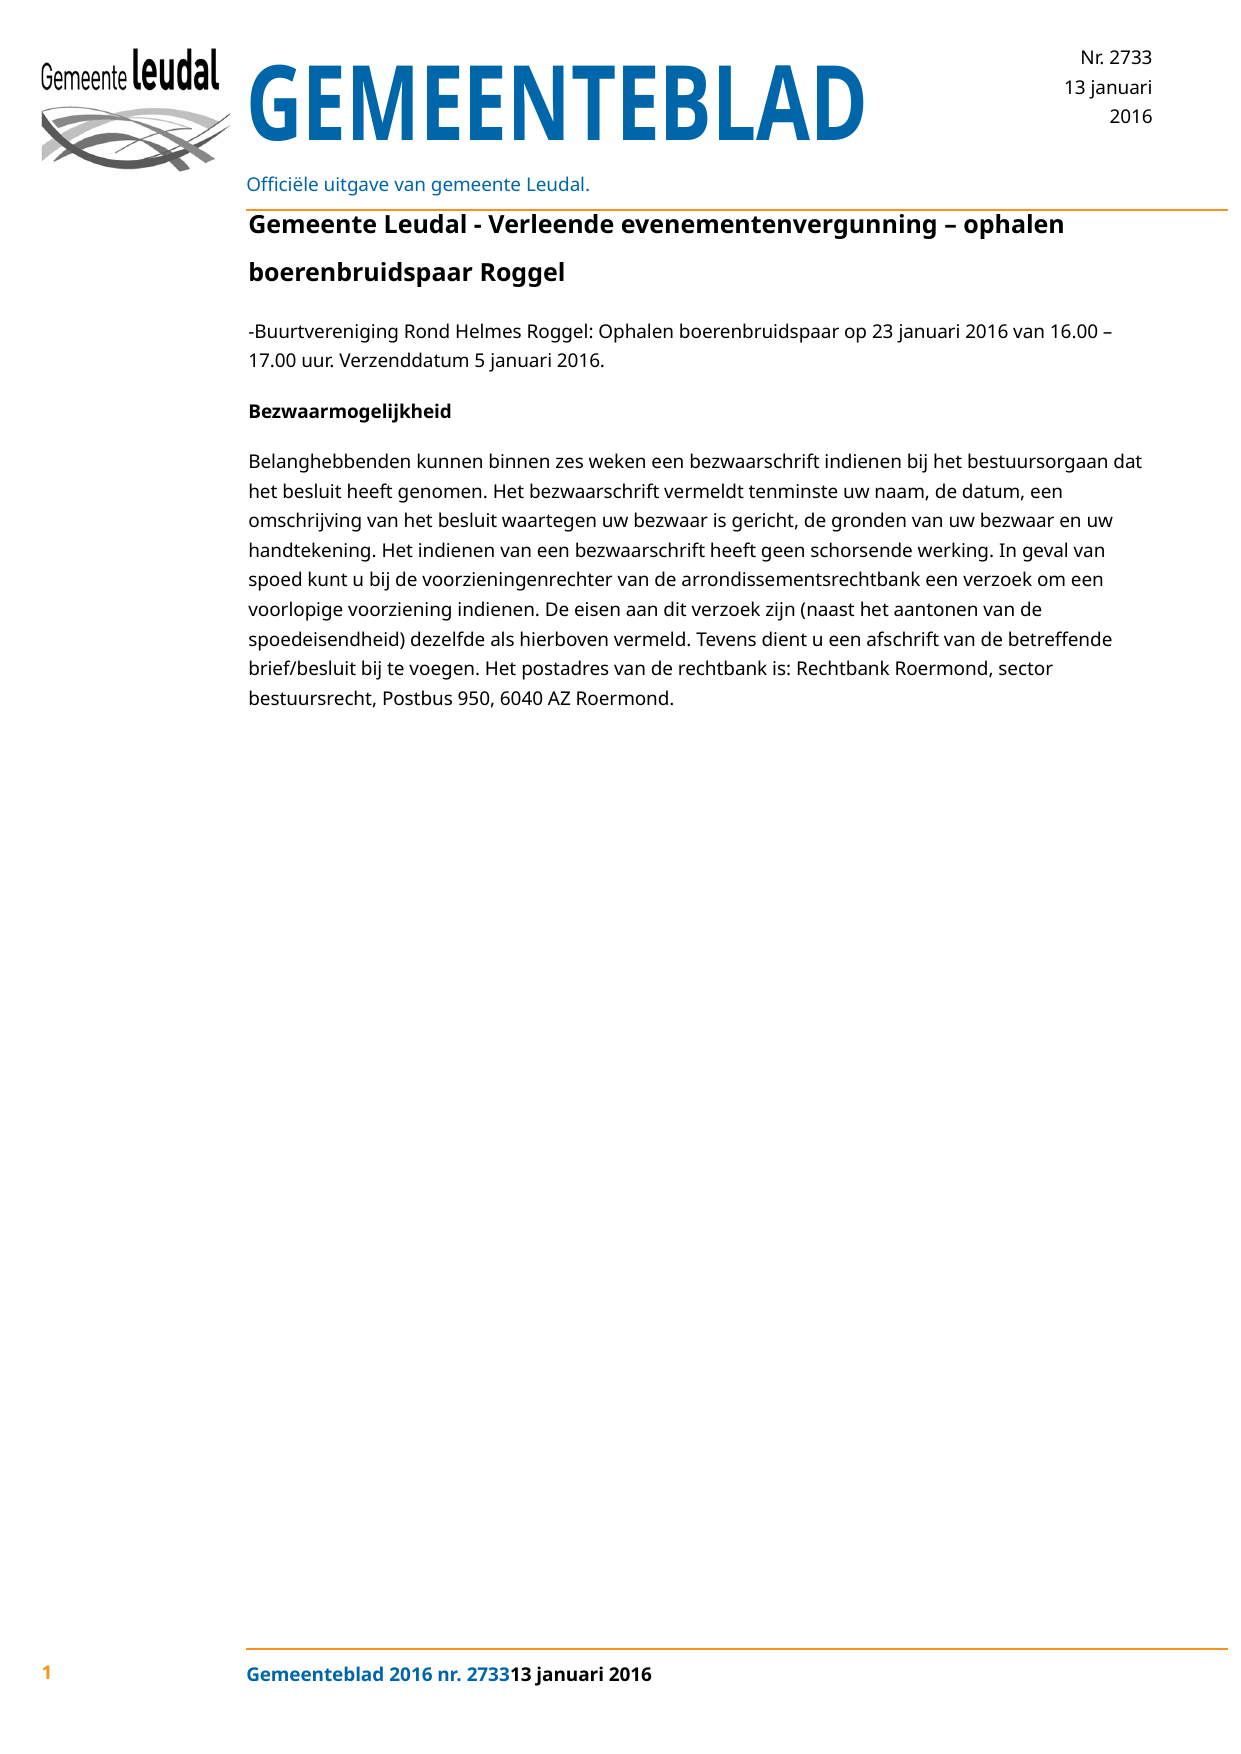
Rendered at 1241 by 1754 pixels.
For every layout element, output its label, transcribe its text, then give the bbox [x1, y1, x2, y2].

picture [41, 47, 231, 172]
text -Buurtvereniging Rond Helmes Roggel: Ophalen boerenbruidspaar op 23 januari 2016 van 16.00 – 17.00 uur. Verzenddatum 5 januari 2016. [248, 318, 1152, 373]
text Gemeente Leudal - Verleende evenementenvergunning – ophalen boerenbruidspaar Roggel [248, 211, 1152, 288]
text Belanghebbenden kunnen binnen zes weken een bezwaarschrift indienen bij het bestuursorgaan dat het besluit heeft genomen. Het bezwaarschrift vermeldt tenminste uw naam, de datum, een omschrijving van het besluit waartegen uw bezwaar is gericht, de gronden van uw bezwaar en uw handtekening. Het indienen van een bezwaarschrift heeft geen schorsende werking. In geval van spoed kunt u bij de voorzieningenrechter van de arrondissementsrechtbank een verzoek om een voorlopige voorziening indienen. De eisen aan dit verzoek zijn (naast het aantonen van de spoedeisendheid) dezelfde als hierboven vermeld. Tevens dient u een afschrift van de betreffende brief/besluit bij te voegen. Het postadres van de rechtbank is: Rechtbank Roermond, sector bestuursrecht, Postbus 950, 6040 AZ Roermond. [248, 448, 1152, 711]
text Bezwaarmogelijkheid [248, 398, 1152, 424]
